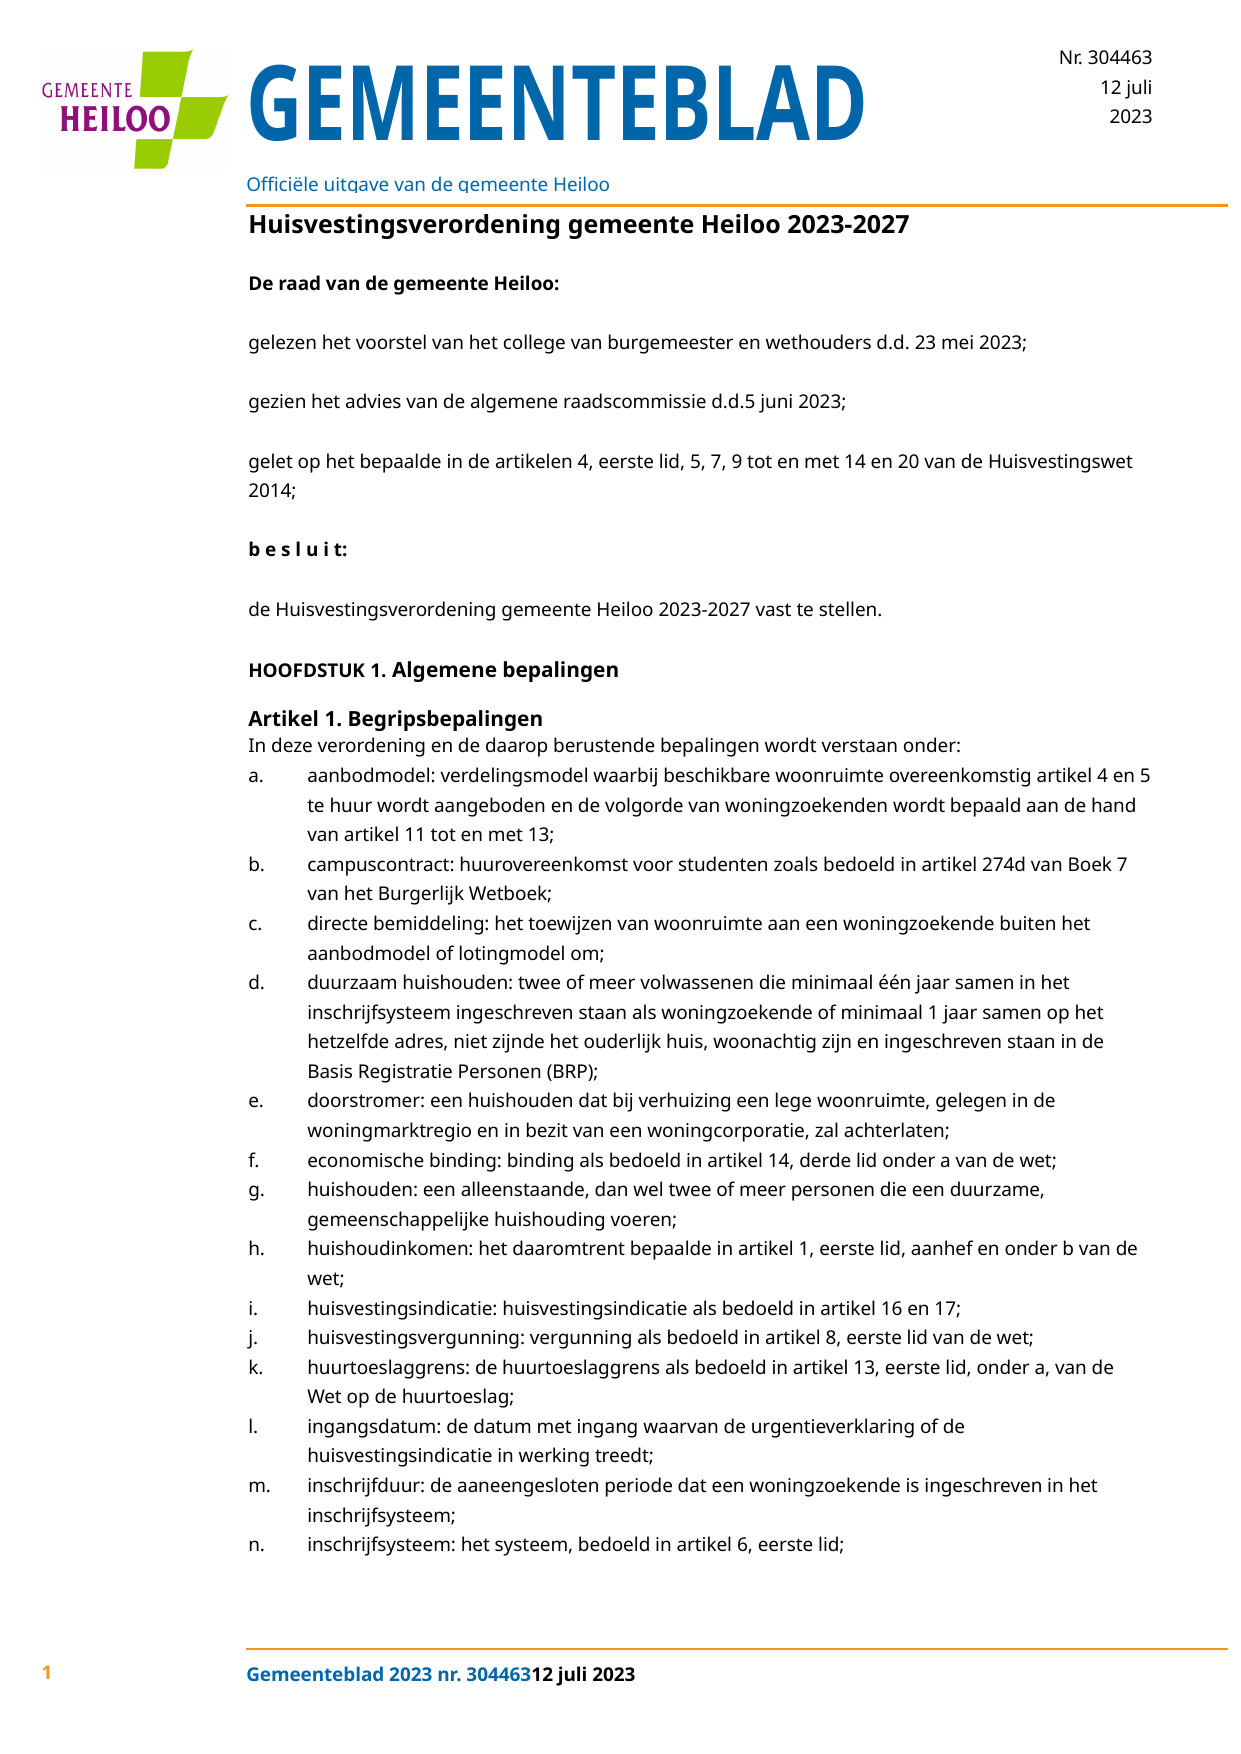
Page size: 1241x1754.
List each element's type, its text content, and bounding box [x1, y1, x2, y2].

list doorstromer: een huishouden dat bij verhuizing een lege woonruimte, gelegen in de woningmarktregio en in bezit van een woningcorporatie, zal achterlaten; [248, 1088, 1152, 1143]
list huurtoeslaggrens: de huurtoeslaggrens als bedoeld in artikel 13, eerste lid, onder a, van de Wet op de huurtoeslag; [248, 1354, 1152, 1409]
picture [41, 47, 231, 172]
list duurzaam huishouden: twee of meer volwassenen die minimaal één jaar samen in het inschrijfsysteem ingeschreven staan als woningzoekende of minimaal 1 jaar samen op het hetzelfde adres, niet zijnde het ouderlijk huis, woonachtig zijn en ingeschreven staan in de Basis Registratie Personen (BRP); [248, 969, 1152, 1084]
list inschrijfduur: de aaneengesloten periode dat een woningzoekende is ingeschreven in het inschrijfsysteem; [248, 1472, 1152, 1527]
text de Huisvestingsverordening gemeente Heiloo 2023-2027 vast te stellen. [248, 596, 1152, 621]
list economische binding: binding als bedoeld in artikel 14, derde lid onder a van de wet; [248, 1147, 1152, 1172]
list huishouden: een alleenstaande, dan wel twee of meer personen die een duurzame, gemeenschappelijke huishouding voeren; [248, 1176, 1152, 1232]
text b e s l u i t: [248, 537, 1152, 562]
list aanbodmodel: verdelingsmodel waarbij beschikbare woonruimte overeenkomstig artikel 4 en 5 te huur wordt aangeboden en de volgorde van woningzoekenden wordt bepaald aan de hand van artikel 11 tot en met 13; [248, 762, 1152, 847]
list campuscontract: huurovereenkomst voor studenten zoals bedoeld in artikel 274d van Boek 7 van het Burgerlijk Wetboek; [248, 851, 1152, 906]
text De raad van de gemeente Heiloo: [248, 270, 1152, 296]
text In deze verordening en de daarop berustende bepalingen wordt verstaan onder: [248, 733, 1152, 758]
text gezien het advies van de algemene raadscommissie d.d.5 juni 2023; [248, 389, 1152, 414]
list ingangsdatum: de datum met ingang waarvan de urgentieverklaring of de huisvestingsindicatie in werking treedt; [248, 1413, 1152, 1468]
text HOOFDSTUK 1. Algemene bepalingen [248, 655, 1152, 683]
list huisvestingsvergunning: vergunning als bedoeld in artikel 8, eerste lid van de wet; [248, 1324, 1152, 1350]
text gelet op het bepaalde in de artikelen 4, eerste lid, 5, 7, 9 tot en met 14 en 20 van de Huisvestingswet 2014; [248, 448, 1152, 503]
text Huisvestingsverordening gemeente Heiloo 2023-2027 [248, 207, 1152, 241]
list inschrijfsysteem: het systeem, bedoeld in artikel 6, eerste lid; [248, 1531, 1152, 1557]
list huishoudinkomen: het daaromtrent bepaalde in artikel 1, eerste lid, aanhef en onder b van de wet; [248, 1236, 1152, 1291]
list huisvestingsindicatie: huisvestingsindicatie als bedoeld in artikel 16 en 17; [248, 1295, 1152, 1320]
text gelezen het voorstel van het college van burgemeester en wethouders d.d. 23 mei 2023; [248, 329, 1152, 355]
text Artikel 1. Begripsbepalingen [248, 704, 1152, 733]
list directe bemiddeling: het toewijzen van woonruimte aan een woningzoekende buiten het aanbodmodel of lotingmodel om; [248, 910, 1152, 965]
